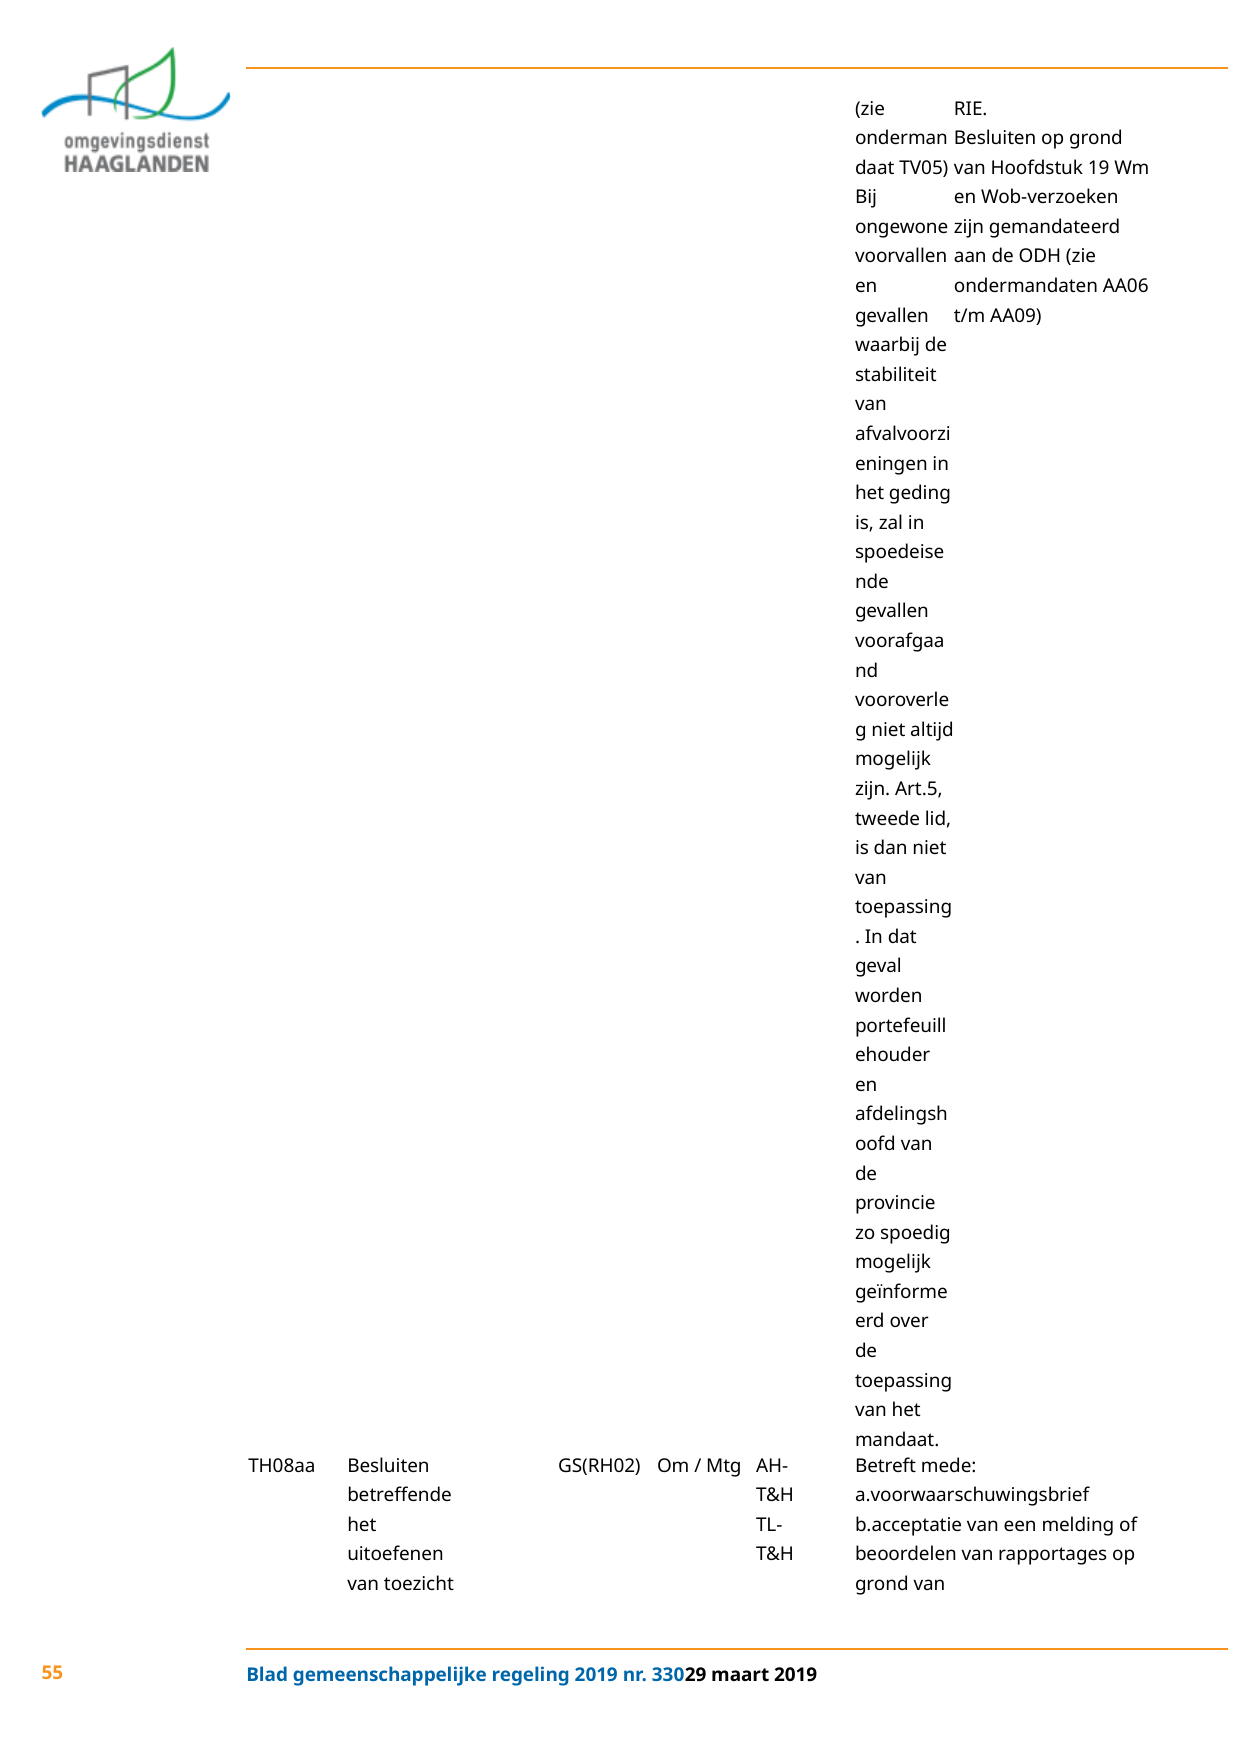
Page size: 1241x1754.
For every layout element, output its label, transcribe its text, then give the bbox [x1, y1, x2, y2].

table_cell TH08aa [248, 1452, 347, 1596]
table_cell GS(RH02) [558, 1452, 657, 1596]
table_cell [347, 95, 459, 1452]
table_cell [459, 95, 558, 1452]
table_cell (zie ondermandaat TV05) Bij ongewone voorvallen en gevallen waarbij de stabiliteit van afvalvoorzieningen in het geding is, zal in spoedeisende gevallen voorafgaand vooroverleg niet altijd mogelijk zijn. Art.5, tweede lid, is dan niet van toepassing. In dat geval worden portefeuillehouder en afdelingshoofd van de provincie zo spoedig mogelijk geïnformeerd over de toepassing van het mandaat. [855, 95, 954, 1452]
table_cell AH- T&H TL- T&H [756, 1452, 855, 1596]
table_cell [459, 1452, 558, 1596]
table_cell [558, 95, 657, 1452]
table_cell Om / Mtg [657, 1452, 756, 1596]
table_cell Besluiten betreffende het uitoefenen van toezicht [347, 1452, 459, 1596]
table_cell [756, 95, 855, 1452]
table_cell [248, 95, 347, 1452]
table_cell Betreft mede: a.voorwaarschuwingsbrief b.acceptatie van een melding of beoordelen van rapportages op grond van [855, 1452, 1152, 1596]
table_cell RIE. Besluiten op grond van Hoofdstuk 19 Wm en Wob-verzoeken zijn gemandateerd aan de ODH (zie ondermandaten AA06 t/m AA09) [954, 95, 1152, 1452]
picture [41, 47, 231, 172]
table_cell [657, 95, 756, 1452]
